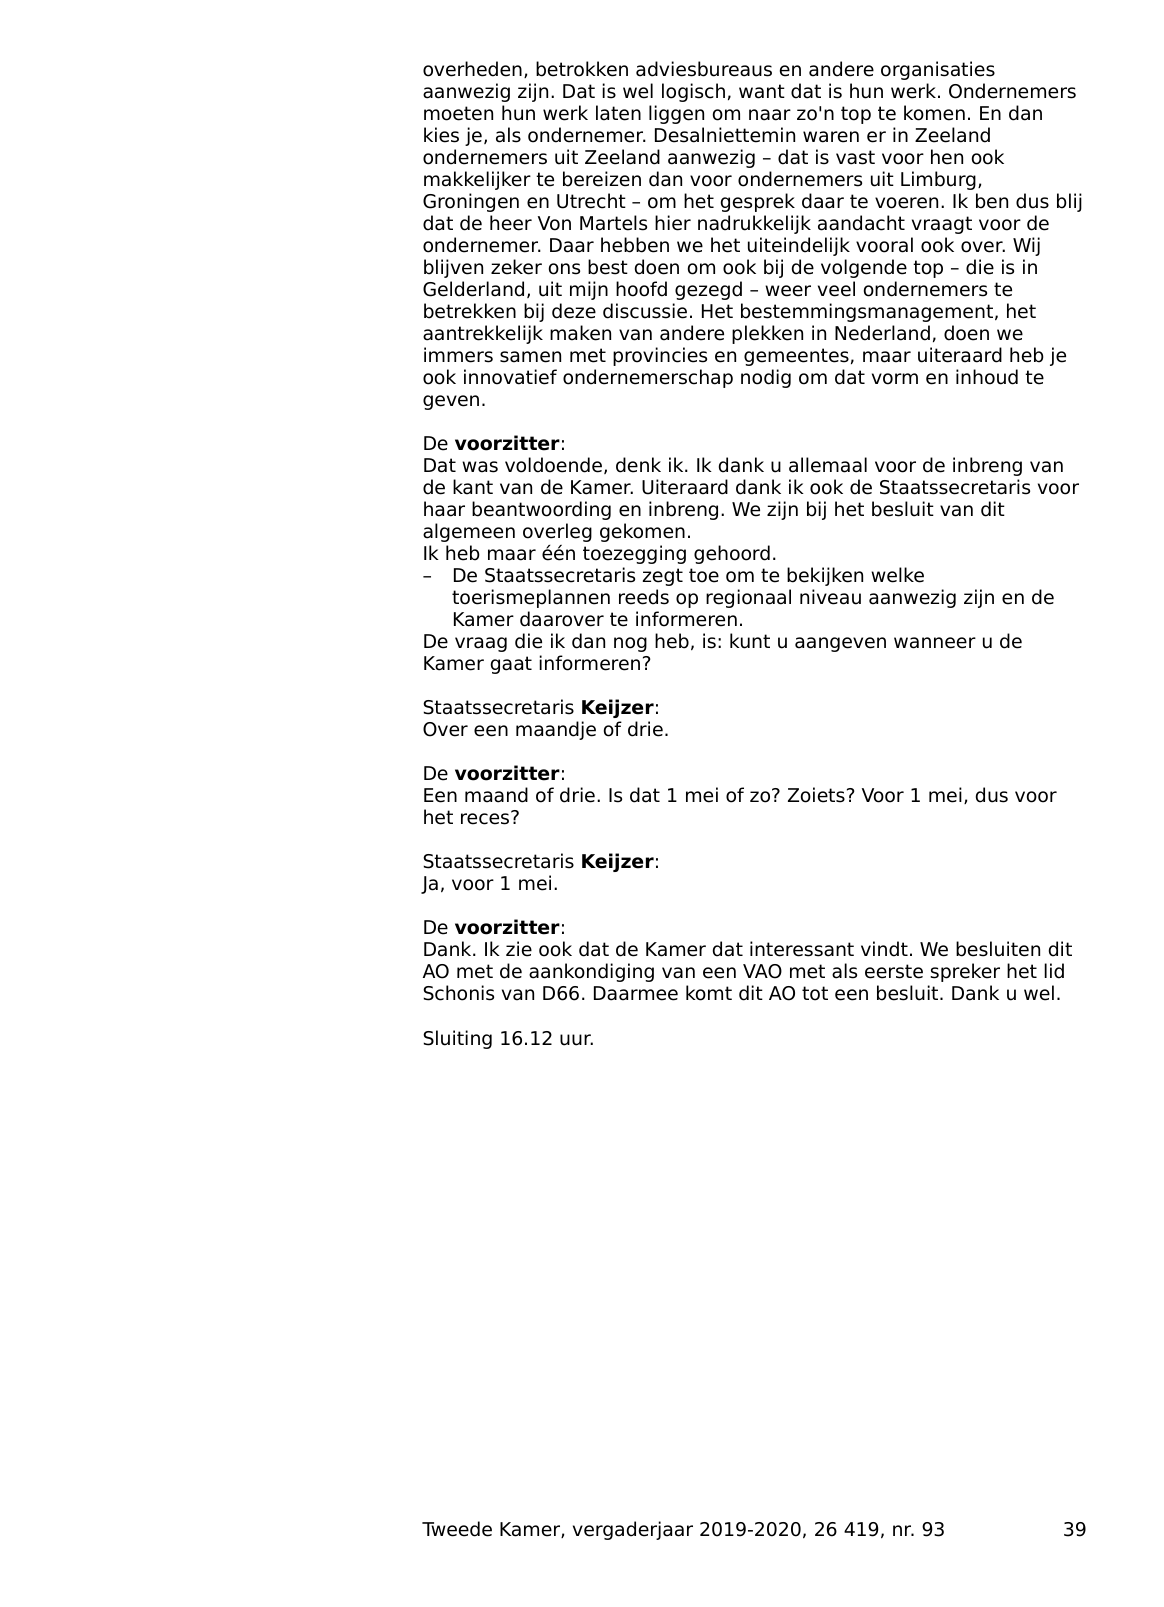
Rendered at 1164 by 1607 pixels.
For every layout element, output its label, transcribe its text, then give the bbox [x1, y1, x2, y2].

text Ja, voor 1 mei. [422, 873, 1087, 895]
text Dank. Ik zie ook dat de Kamer dat interessant vindt. We besluiten dit AO met de aankondiging van een VAO met als eerste spreker het lid Schonis van D66. Daarmee komt dit AO tot een besluit. Dank u wel. [422, 939, 1087, 1005]
text Sluiting 16.12 uur. [422, 1027, 1087, 1049]
text Een maand of drie. Is dat 1 mei of zo? Zoiets? Voor 1 mei, dus voor het reces? [422, 785, 1087, 829]
text overheden, betrokken adviesbureaus en andere organisaties aanwezig zijn. Dat is wel logisch, want dat is hun werk. Ondernemers moeten hun werk laten liggen om naar zo'n top te komen. En dan kies je, als ondernemer. Desalniettemin waren er in Zeeland ondernemers uit Zeeland aanwezig – dat is vast voor hen ook makkelijker te bereizen dan voor ondernemers uit Limburg, Groningen en Utrecht – om het gesprek daar te voeren. Ik ben dus blij dat de heer Von Martels hier nadrukkelijk aandacht vraagt voor de ondernemer. Daar hebben we het uiteindelijk vooral ook over. Wij blijven zeker ons best doen om ook bij de volgende top – die is in Gelderland, uit mijn hoofd gezegd – weer veel ondernemers te betrekken bij deze discussie. Het bestemmingsmanagement, het aantrekkelijk maken van andere plekken in Nederland, doen we immers samen met provincies en gemeentes, maar uiteraard heb je ook innovatief ondernemerschap nodig om dat vorm en inhoud te geven. [422, 59, 1087, 411]
text De voorzitter: [422, 763, 1087, 785]
text De vraag die ik dan nog heb, is: kunt u aangeven wanneer u de Kamer gaat informeren? [422, 631, 1087, 675]
text De voorzitter: [422, 433, 1087, 455]
text Staatssecretaris Keijzer: [422, 697, 1087, 719]
text Ik heb maar één toezegging gehoord. [422, 543, 1087, 565]
text De voorzitter: [422, 917, 1087, 939]
text Dat was voldoende, denk ik. Ik dank u allemaal voor de inbreng van de kant van de Kamer. Uiteraard dank ik ook de Staatssecretaris voor haar beantwoording en inbreng. We zijn bij het besluit van dit algemeen overleg gekomen. [422, 455, 1087, 543]
text Staatssecretaris Keijzer: [422, 851, 1087, 873]
text Over een maandje of drie. [422, 719, 1087, 741]
text – De Staatssecretaris zegt toe om te bekijken welke toerismeplannen reeds op regionaal niveau aanwezig zijn en de Kamer daarover te informeren. [422, 565, 1087, 631]
